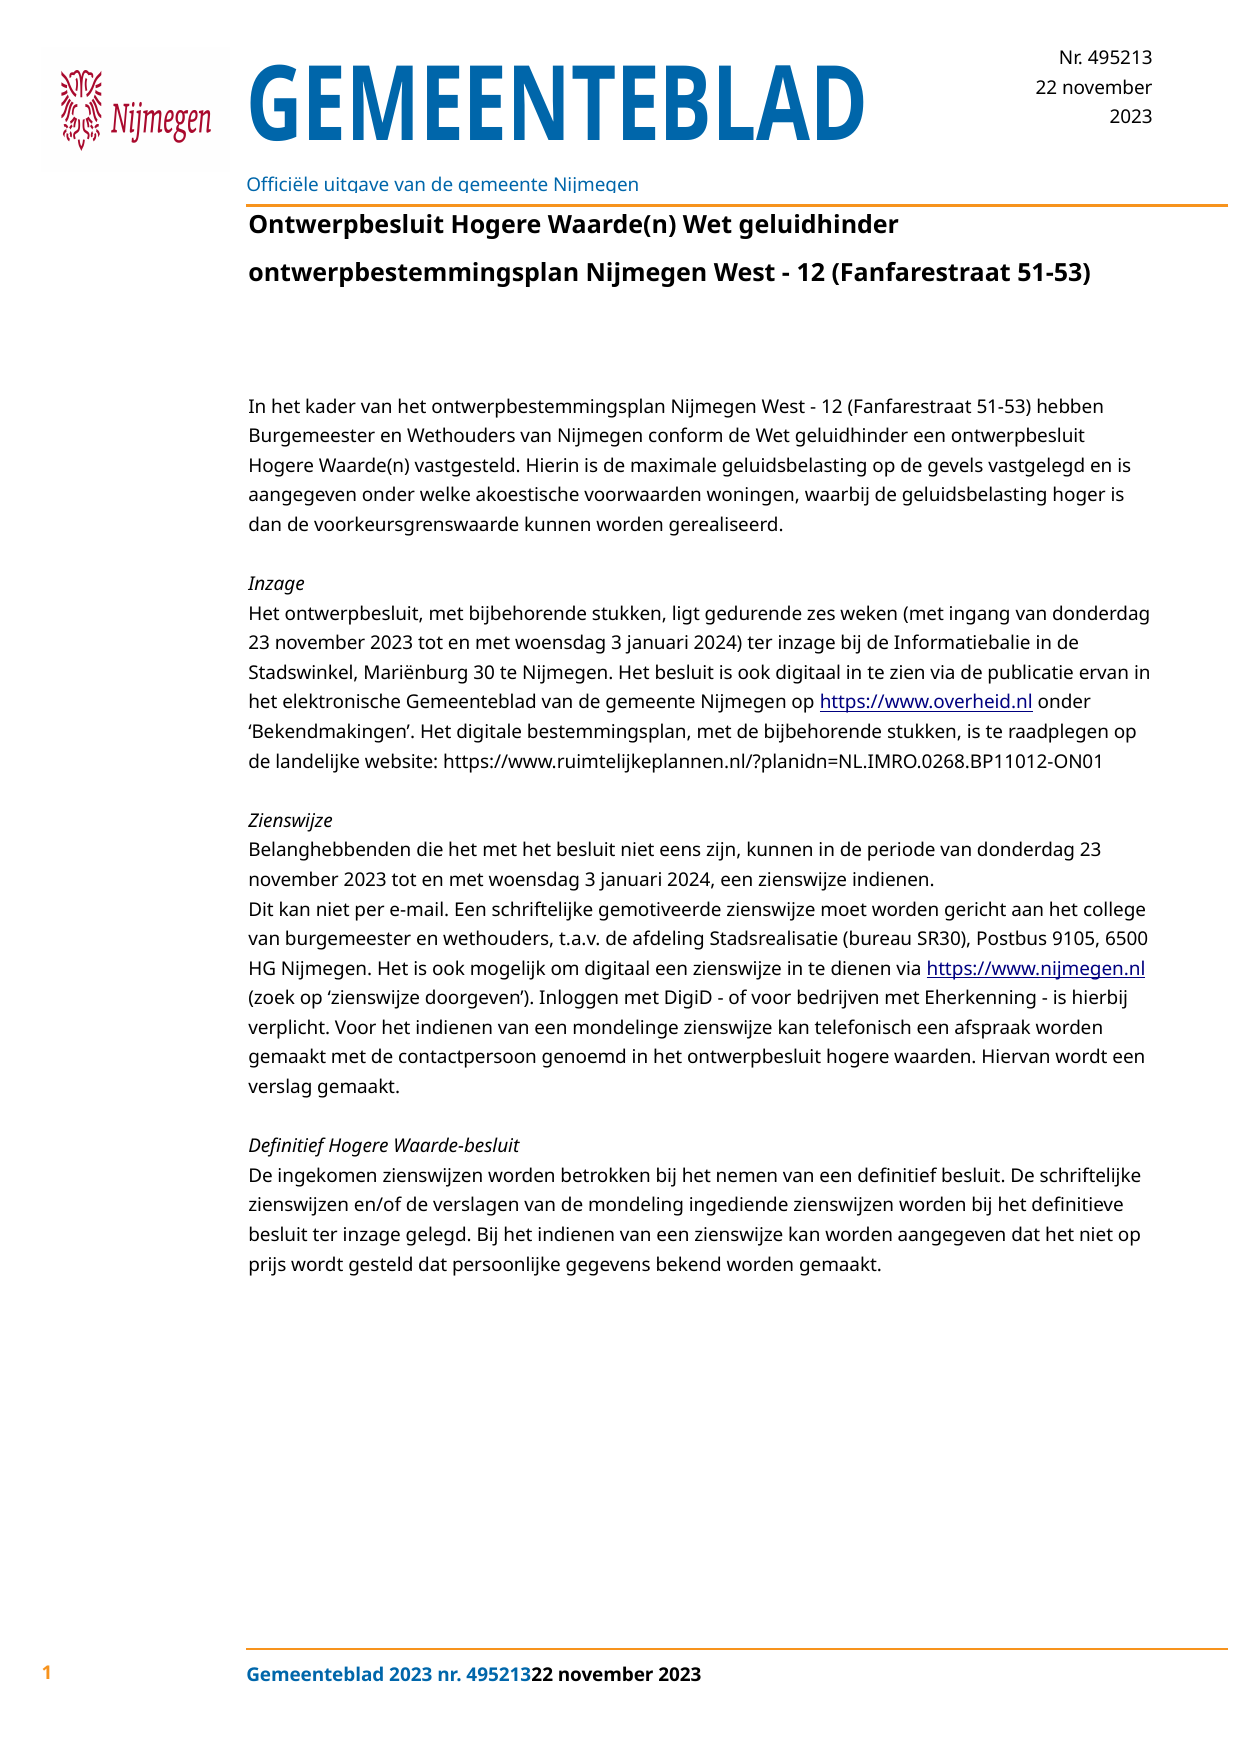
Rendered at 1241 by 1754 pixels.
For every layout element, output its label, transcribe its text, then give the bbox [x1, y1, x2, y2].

text Ontwerpbesluit Hogere Waarde(n) Wet geluidhinder ontwerpbestemmingsplan Nijmegen West - 12 (Fanfarestraat 51-53) [248, 207, 1152, 288]
text Dit kan niet per e-mail. Een schriftelijke gemotiveerde zienswijze moet worden gericht aan het college van burgemeester en wethouders, t.a.v. de afdeling Stadsrealisatie (bureau SR30), Postbus 9105, 6500 HG Nijmegen. Het is ook mogelijk om digitaal een zienswijze in te dienen via https://www.nijmegen.nl (zoek op ‘zienswijze doorgeven’). Inloggen met DigiD - of voor bedrijven met Eherkenning - is hierbij verplicht. Voor het indienen van een mondelinge zienswijze kan telefonisch een afspraak worden gemaakt met de contactpersoon genoemd in het ontwerpbesluit hogere waarden. Hiervan wordt een verslag gemaakt. [248, 896, 1152, 1099]
text In het kader van het ontwerpbestemmingsplan Nijmegen West - 12 (Fanfarestraat 51-53) hebben Burgemeester en Wethouders van Nijmegen conform de Wet geluidhinder een ontwerpbesluit Hogere Waarde(n) vastgesteld. Hierin is de maximale geluidsbelasting op de gevels vastgelegd en is aangegeven onder welke akoestische voorwaarden woningen, waarbij de geluidsbelasting hoger is dan de voorkeursgrenswaarde kunnen worden gerealiseerd. [248, 393, 1152, 537]
text Inzage [248, 570, 1152, 596]
text Belanghebbenden die het met het besluit niet eens zijn, kunnen in de periode van donderdag 23 november 2023 tot en met woensdag 3 januari 2024, een zienswijze indienen. [248, 837, 1152, 892]
text Zienswijze [248, 807, 1152, 833]
text Het ontwerpbesluit, met bijbehorende stukken, ligt gedurende zes weken (met ingang van donderdag 23 november 2023 tot en met woensdag 3 januari 2024) ter inzage bij de Informatiebalie in de Stadswinkel, Mariënburg 30 te Nijmegen. Het besluit is ook digitaal in te zien via de publicatie ervan in het elektronische Gemeenteblad van de gemeente Nijmegen op https://www.overheid.nl onder ‘Bekendmakingen’. Het digitale bestemmingsplan, met de bijbehorende stukken, is te raadplegen op de landelijke website: https://www.ruimtelijkeplannen.nl/?planidn=NL.IMRO.0268.BP11012-ON01 [248, 600, 1152, 774]
picture [41, 47, 231, 172]
text De ingekomen zienswijzen worden betrokken bij het nemen van een definitief besluit. De schriftelijke zienswijzen en/of de verslagen van de mondeling ingediende zienswijzen worden bij het definitieve besluit ter inzage gelegd. Bij het indienen van een zienswijze kan worden aangegeven dat het niet op prijs wordt gesteld dat persoonlijke gegevens bekend worden gemaakt. [248, 1162, 1152, 1277]
text Definitief Hogere Waarde-besluit [248, 1132, 1152, 1158]
